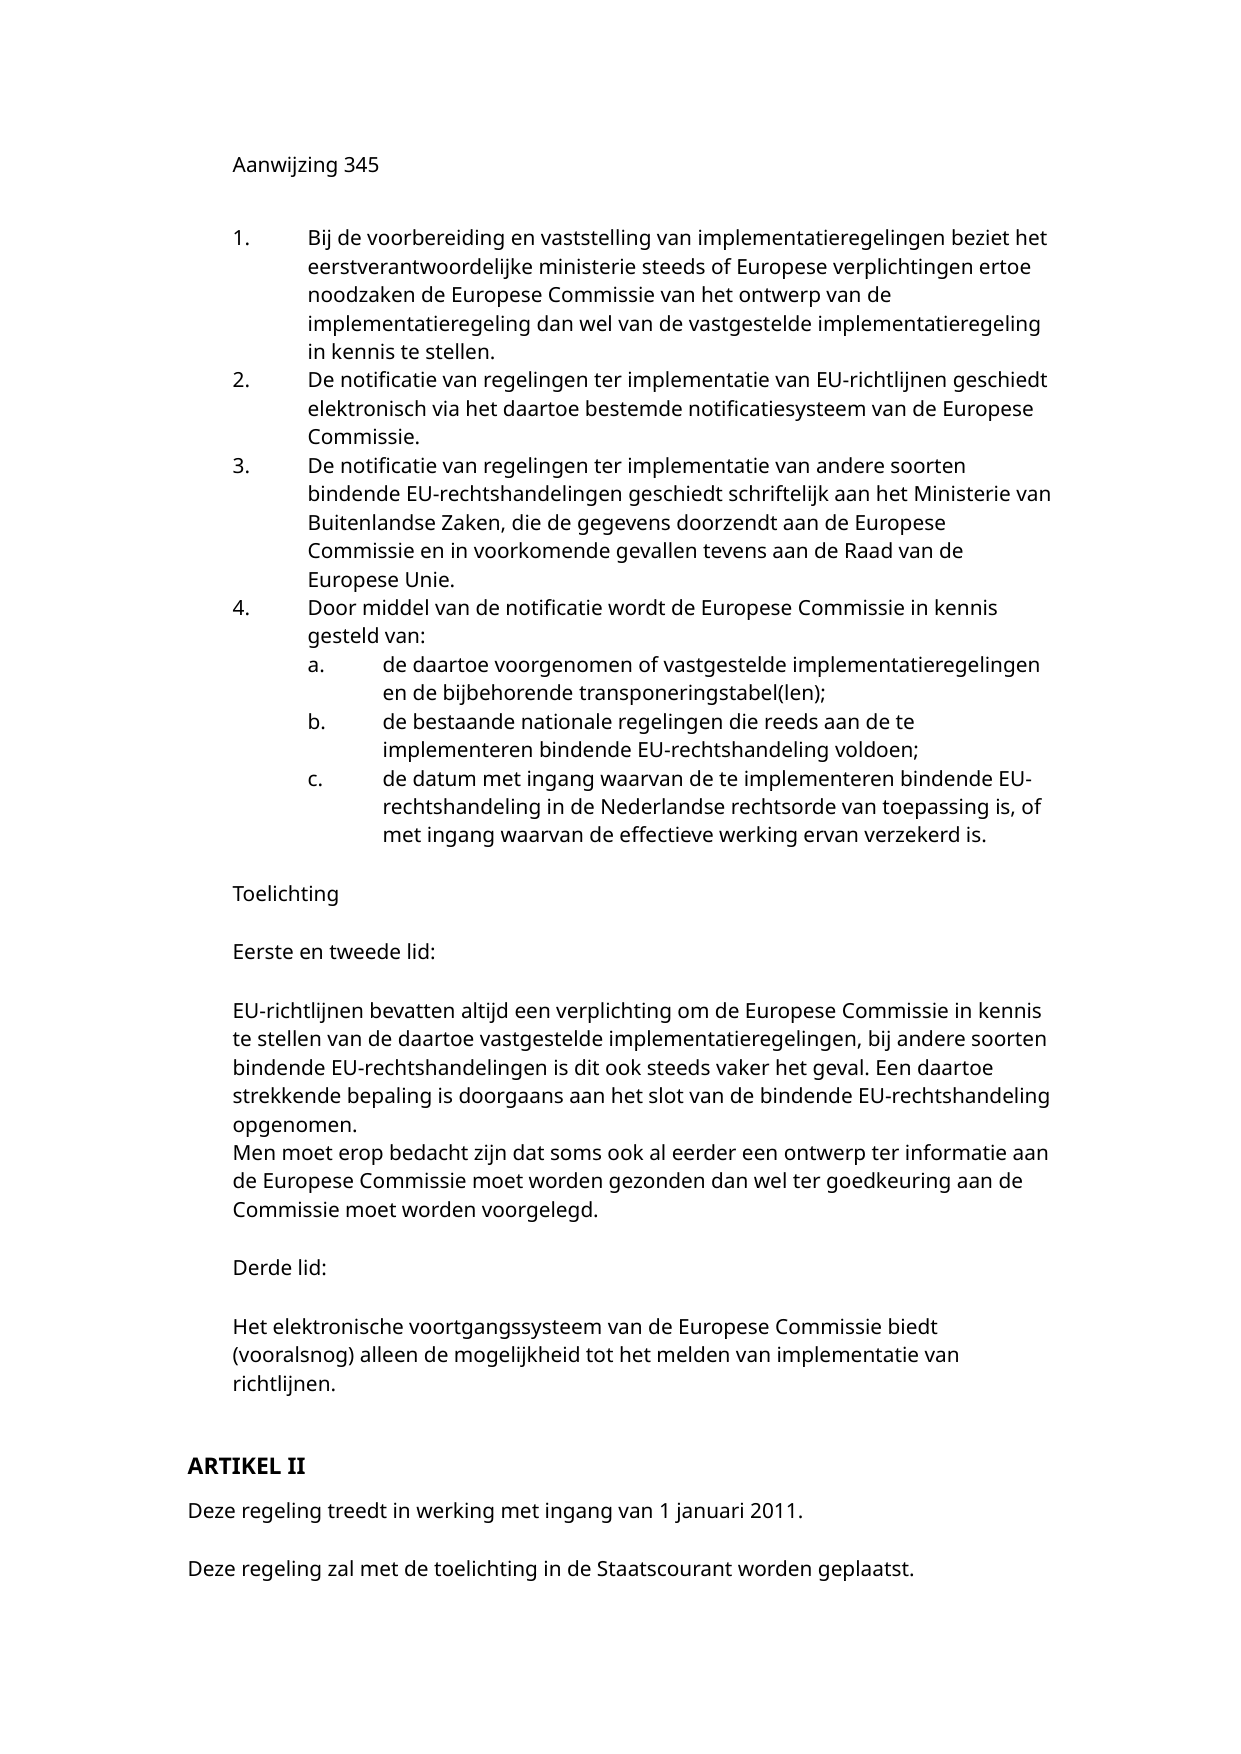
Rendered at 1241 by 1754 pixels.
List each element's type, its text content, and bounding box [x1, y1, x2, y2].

list Bij de voorbereiding en vaststelling van implementatieregelingen beziet het eerstverantwoordelijke ministerie steeds of Europese verplichtingen ertoe noodzaken de Europese Commissie van het ontwerp van de implementatieregeling dan wel van de vastgestelde implementatieregeling in kennis te stellen. [232, 223, 1053, 366]
list De notificatie van regelingen ter implementatie van EU-richtlijnen geschiedt elektronisch via het daartoe bestemde notificatiesysteem van de Europese Commissie. [232, 366, 1053, 451]
text Deze regeling treedt in werking met ingang van 1 januari 2011. [187, 1496, 1053, 1524]
subtitle Derde lid: [232, 1253, 1053, 1282]
list Door middel van de notificatie wordt de Europese Commissie in kennis gesteld van: [232, 593, 1053, 650]
subtitle Eerste en tweede lid: [232, 937, 1053, 966]
subtitle Toelichting [232, 879, 1053, 907]
list de datum met ingang waarvan de te implementeren bindende EU-rechtshandeling in de Nederlandse rechtsorde van toepassing is, of met ingang waarvan de effectieve werking ervan verzekerd is. [307, 764, 1053, 849]
subtitle ARTIKEL II [187, 1450, 1053, 1481]
list de daartoe voorgenomen of vastgestelde implementatieregelingen en de bijbehorende transponeringstabel(len); [307, 650, 1053, 707]
subtitle Aanwijzing 345 [232, 150, 1053, 178]
list De notificatie van regelingen ter implementatie van andere soorten bindende EU-rechtshandelingen geschiedt schriftelijk aan het Ministerie van Buitenlandse Zaken, die de gegevens doorzendt aan de Europese Commissie en in voorkomende gevallen tevens aan de Raad van de Europese Unie. [232, 451, 1053, 593]
text Het elektronische voortgangssysteem van de Europese Commissie biedt (vooralsnog) alleen de mogelijkheid tot het melden van implementatie van richtlijnen. [232, 1312, 1053, 1397]
text EU-richtlijnen bevatten altijd een verplichting om de Europese Commissie in kennis te stellen van de daartoe vastgestelde implementatieregelingen, bij andere soorten bindende EU-rechtshandelingen is dit ook steeds vaker het geval. Een daartoe strekkende bepaling is doorgaans aan het slot van de bindende EU-rechtshandeling opgenomen. [232, 996, 1053, 1138]
text Deze regeling zal met de toelichting in de Staatscourant worden geplaatst. [187, 1554, 1053, 1583]
text Men moet erop bedacht zijn dat soms ook al eerder een ontwerp ter informatie aan de Europese Commissie moet worden gezonden dan wel ter goedkeuring aan de Commissie moet worden voorgelegd. [232, 1138, 1053, 1223]
list de bestaande nationale regelingen die reeds aan de te implementeren bindende EU-rechtshandeling voldoen; [307, 707, 1053, 764]
